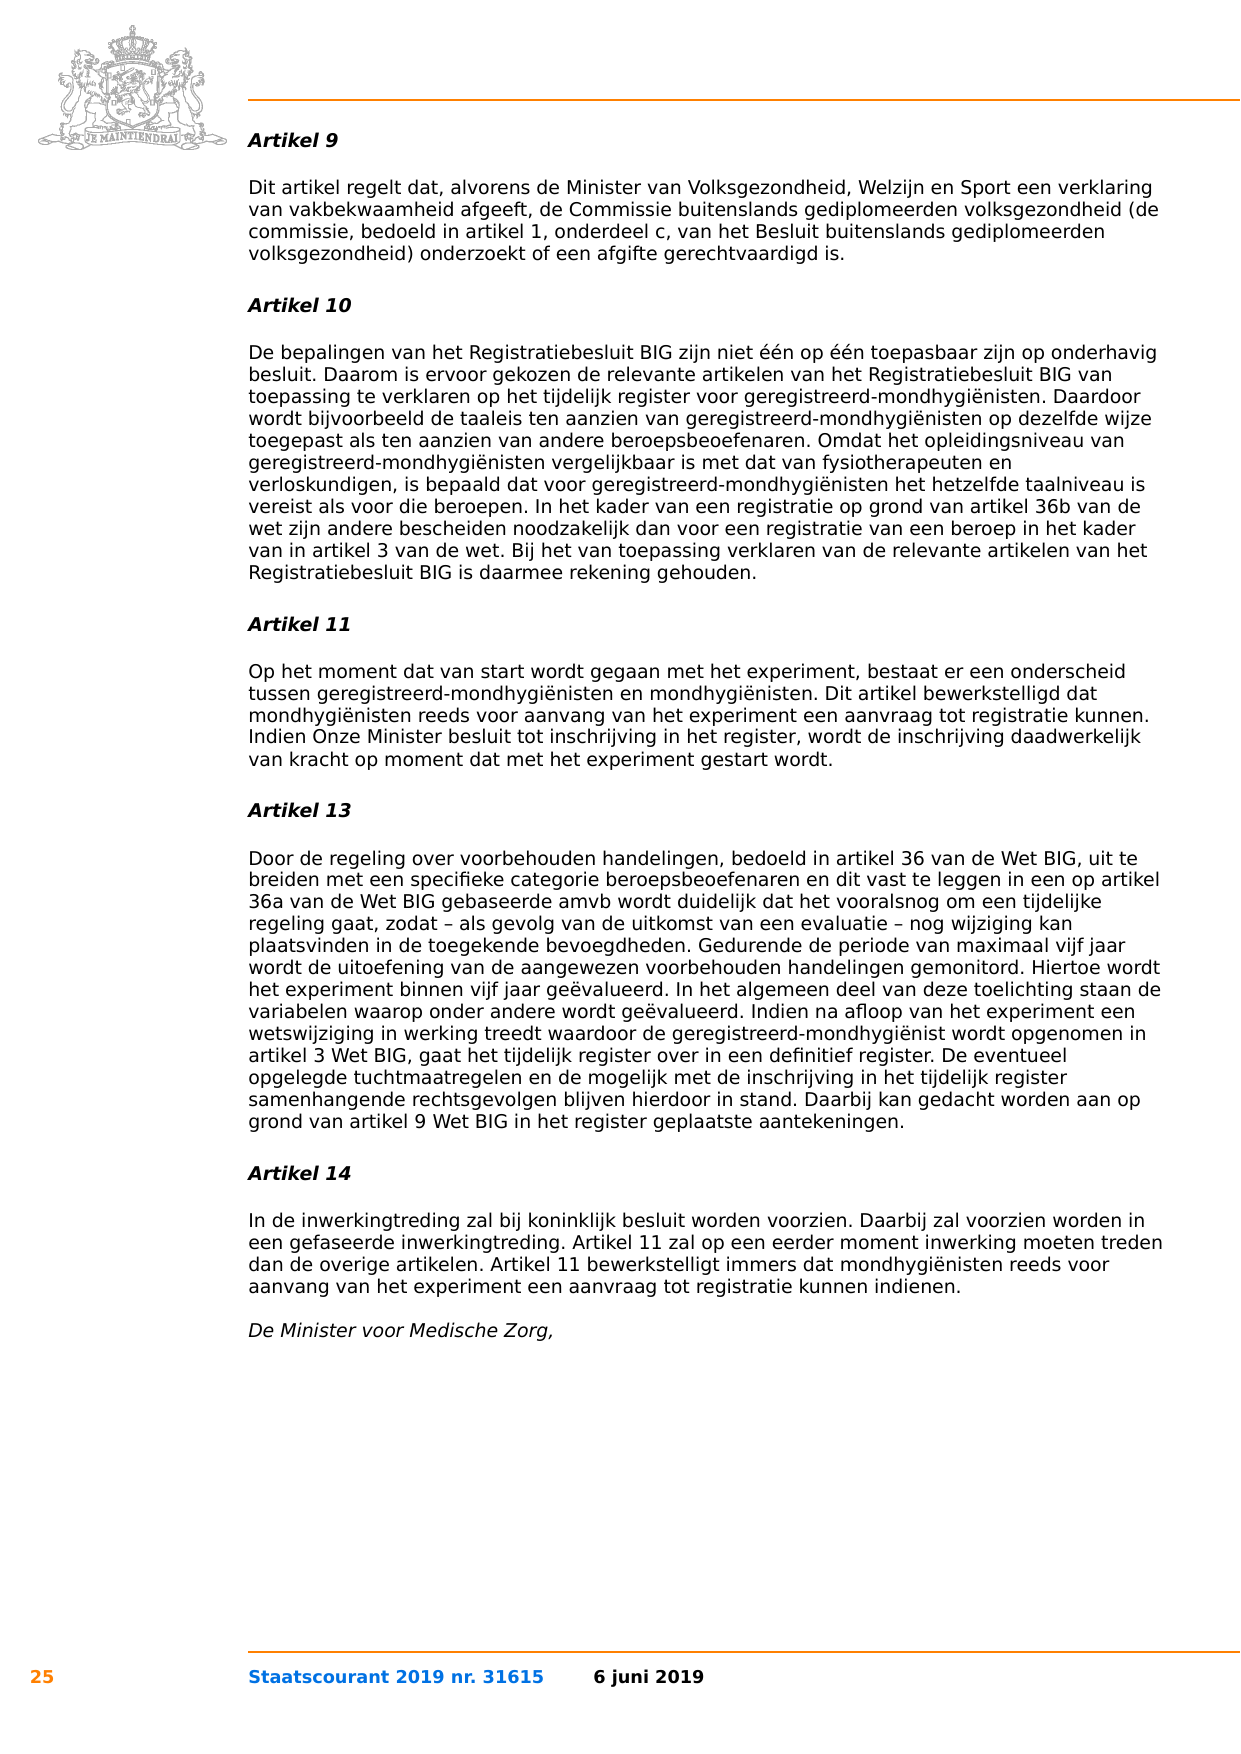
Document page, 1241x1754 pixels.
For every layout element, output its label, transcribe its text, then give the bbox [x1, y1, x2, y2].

subtitle Artikel 13 [248, 800, 1163, 822]
text Dit artikel regelt dat, alvorens de Minister van Volksgezondheid, Welzijn en Sport een verklaring van vakbekwaamheid afgeeft, de Commissie buitenslands gediplomeerden volksgezondheid (de commissie, bedoeld in artikel 1, onderdeel c, van het Besluit buitenslands gediplomeerden volksgezondheid) onderzoekt of een afgifte gerechtvaardigd is. [248, 177, 1163, 265]
text De Minister voor Medische Zorg, [248, 1320, 1163, 1342]
text De bepalingen van het Registratiebesluit BIG zijn niet één op één toepasbaar zijn op onderhavig besluit. Daarom is ervoor gekozen de relevante artikelen van het Registratiebesluit BIG van toepassing te verklaren op het tijdelijk register voor geregistreerd-mondhygiënisten. Daardoor wordt bijvoorbeeld de taaleis ten aanzien van geregistreerd-mondhygiënisten op dezelfde wijze toegepast als ten aanzien van andere beroepsbeoefenaren. Omdat het opleidingsniveau van geregistreerd-mondhygiënisten vergelijkbaar is met dat van fysiotherapeuten en verloskundigen, is bepaald dat voor geregistreerd-mondhygiënisten het hetzelfde taalniveau is vereist als voor die beroepen. In het kader van een registratie op grond van artikel 36b van de wet zijn andere bescheiden noodzakelijk dan voor een registratie van een beroep in het kader van in artikel 3 van de wet. Bij het van toepassing verklaren van de relevante artikelen van het Registratiebesluit BIG is daarmee rekening gehouden. [248, 342, 1163, 583]
subtitle Artikel 14 [248, 1163, 1163, 1185]
text Op het moment dat van start wordt gegaan met het experiment, bestaat er een onderscheid tussen geregistreerd-mondhygiënisten en mondhygiënisten. Dit artikel bewerkstelligd dat mondhygiënisten reeds voor aanvang van het experiment een aanvraag tot registratie kunnen. Indien Onze Minister besluit tot inschrijving in het register, wordt de inschrijving daadwerkelijk van kracht op moment dat met het experiment gestart wordt. [248, 661, 1163, 770]
subtitle Artikel 10 [248, 295, 1163, 317]
subtitle Artikel 9 [248, 130, 1163, 152]
picture [38, 25, 227, 150]
subtitle Artikel 11 [248, 613, 1163, 636]
text In de inwerkingtreding zal bij koninklijk besluit worden voorzien. Daarbij zal voorzien worden in een gefaseerde inwerkingtreding. Artikel 11 zal op een eerder moment inwerking moeten treden dan de overige artikelen. Artikel 11 bewerkstelligt immers dat mondhygiënisten reeds voor aanvang van het experiment een aanvraag tot registratie kunnen indienen. [248, 1210, 1163, 1298]
text Door de regeling over voorbehouden handelingen, bedoeld in artikel 36 van de Wet BIG, uit te breiden met een specifieke categorie beroepsbeoefenaren en dit vast te leggen in een op artikel 36a van de Wet BIG gebaseerde amvb wordt duidelijk dat het vooralsnog om een tijdelijke regeling gaat, zodat – als gevolg van de uitkomst van een evaluatie – nog wijziging kan plaatsvinden in de toegekende bevoegdheden. Gedurende de periode van maximaal vijf jaar wordt de uitoefening van de aangewezen voorbehouden handelingen gemonitord. Hiertoe wordt het experiment binnen vijf jaar geëvalueerd. In het algemeen deel van deze toelichting staan de variabelen waarop onder andere wordt geëvalueerd. Indien na afloop van het experiment een wetswijziging in werking treedt waardoor de geregistreerd-mondhygiënist wordt opgenomen in artikel 3 Wet BIG, gaat het tijdelijk register over in een definitief register. De eventueel opgelegde tuchtmaatregelen en de mogelijk met de inschrijving in het tijdelijk register samenhangende rechtsgevolgen blijven hierdoor in stand. Daarbij kan gedacht worden aan op grond van artikel 9 Wet BIG in het register geplaatste aantekeningen. [248, 847, 1163, 1133]
